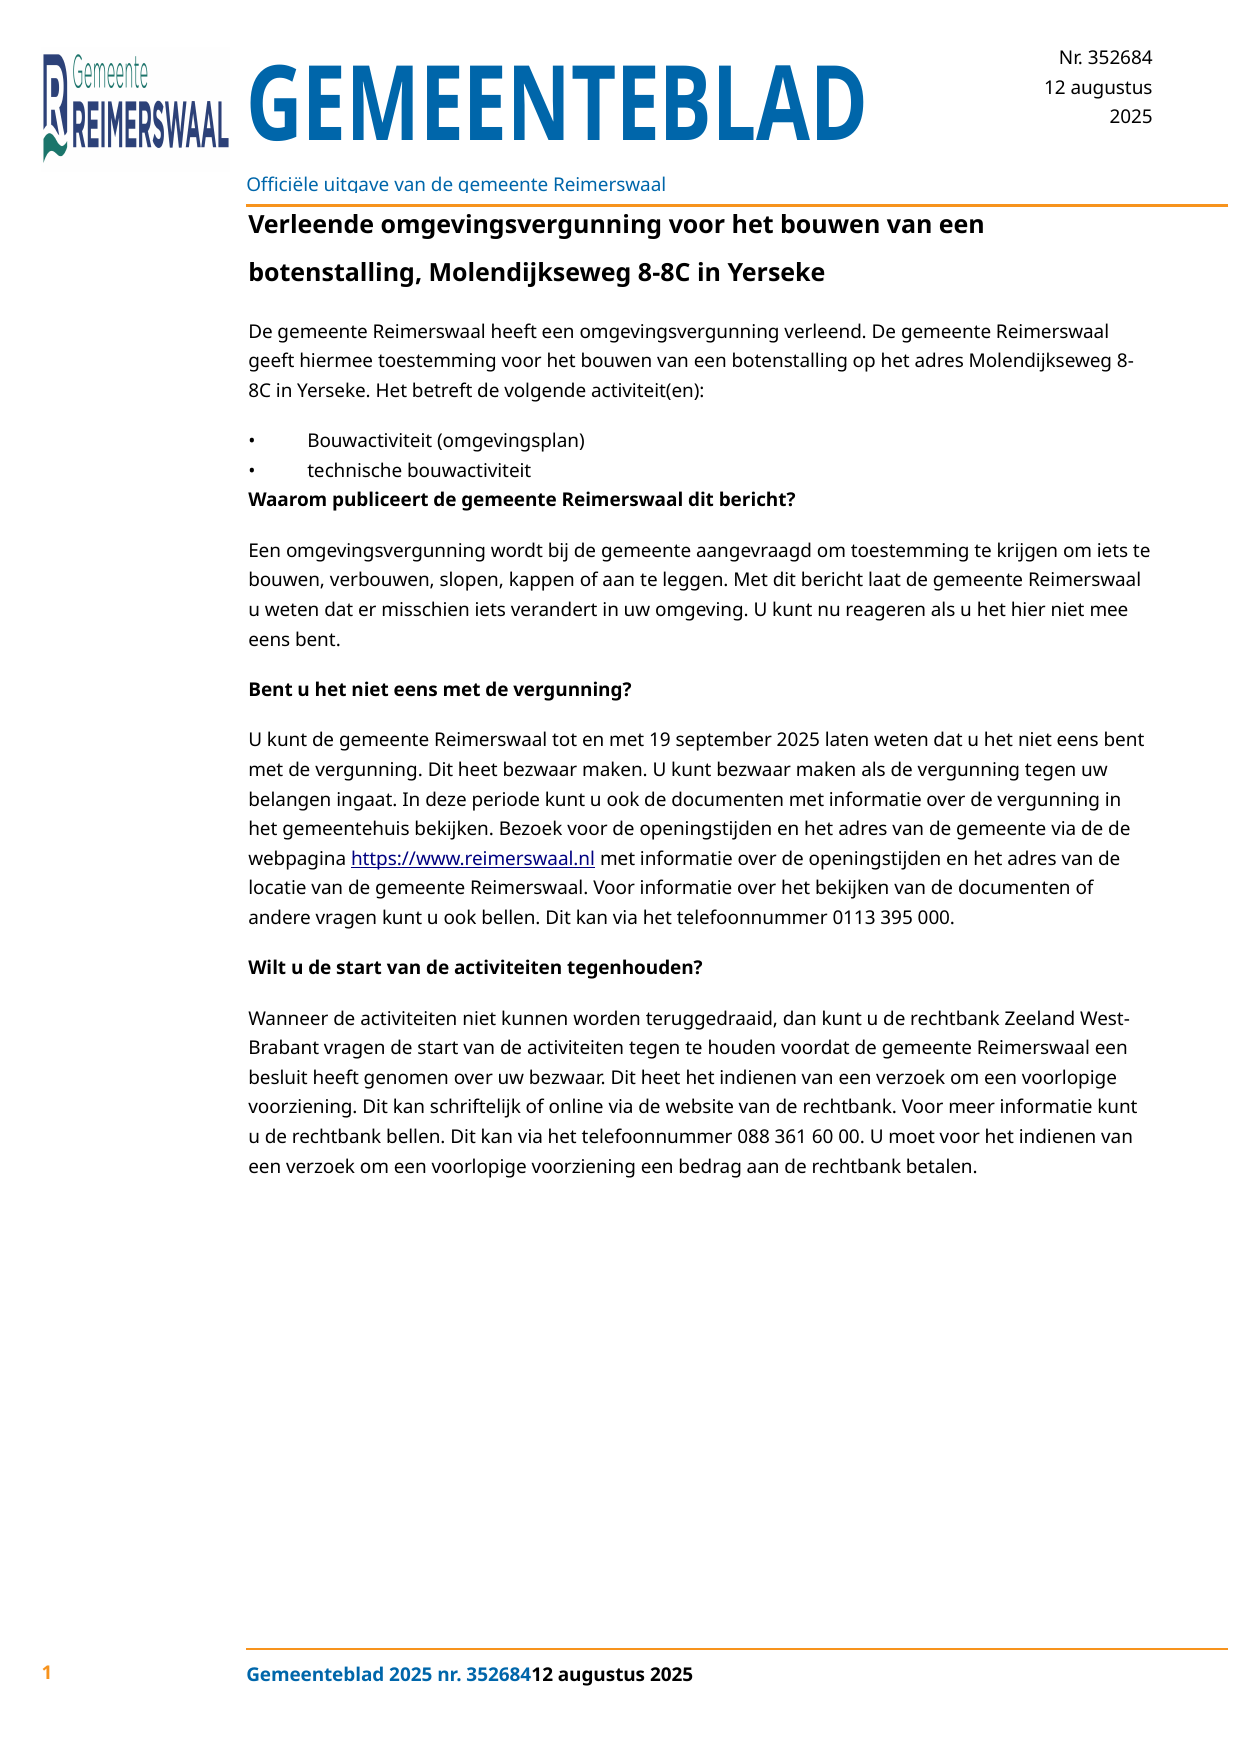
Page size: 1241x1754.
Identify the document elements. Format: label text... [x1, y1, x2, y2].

text Een omgevingsvergunning wordt bij de gemeente aangevraagd om toestemming te krijgen om iets te bouwen, verbouwen, slopen, kappen of aan te leggen. Met dit bericht laat de gemeente Reimerswaal u weten dat er misschien iets verandert in uw omgeving. U kunt nu reageren als u het hier niet mee eens bent. [248, 537, 1152, 652]
text Wanneer de activiteiten niet kunnen worden teruggedraaid, dan kunt u de rechtbank Zeeland West-Brabant vragen de start van de activiteiten tegen te houden voordat de gemeente Reimerswaal een besluit heeft genomen over uw bezwaar. Dit heet het indienen van een verzoek om een voorlopige voorziening. Dit kan schriftelijk of online via de website van de rechtbank. Voor meer informatie kunt u de rechtbank bellen. Dit kan via het telefoonnummer 088 361 60 00. U moet voor het indienen van een verzoek om een voorlopige voorziening een bedrag aan de rechtbank betalen. [248, 1005, 1152, 1179]
text Waarom publiceert de gemeente Reimerswaal dit bericht? [248, 487, 1152, 512]
picture [41, 47, 231, 172]
text De gemeente Reimerswaal heeft een omgevingsvergunning verleend. De gemeente Reimerswaal geeft hiermee toestemming voor het bouwen van een botenstalling op het adres Molendijkseweg 8-8C in Yerseke. Het betreft de volgende activiteit(en): [248, 318, 1152, 403]
list technische bouwactiviteit [248, 457, 1152, 483]
text Verleende omgevingsvergunning voor het bouwen van een botenstalling, Molendijkseweg 8-8C in Yerseke [248, 207, 1152, 288]
text U kunt de gemeente Reimerswaal tot en met 19 september 2025 laten weten dat u het niet eens bent met de vergunning. Dit heet bezwaar maken. U kunt bezwaar maken als de vergunning tegen uw belangen ingaat. In deze periode kunt u ook de documenten met informatie over de vergunning in het gemeentehuis bekijken. Bezoek voor de openingstijden en het adres van de gemeente via de de webpagina https://www.reimerswaal.nl met informatie over de openingstijden en het adres van de locatie van de gemeente Reimerswaal. Voor informatie over het bekijken van de documenten of andere vragen kunt u ook bellen. Dit kan via het telefoonnummer 0113 395 000. [248, 727, 1152, 930]
text Wilt u de start van de activiteiten tegenhouden? [248, 954, 1152, 980]
list Bouwactiviteit (omgevingsplan) [248, 427, 1152, 453]
text Bent u het niet eens met de vergunning? [248, 676, 1152, 702]
